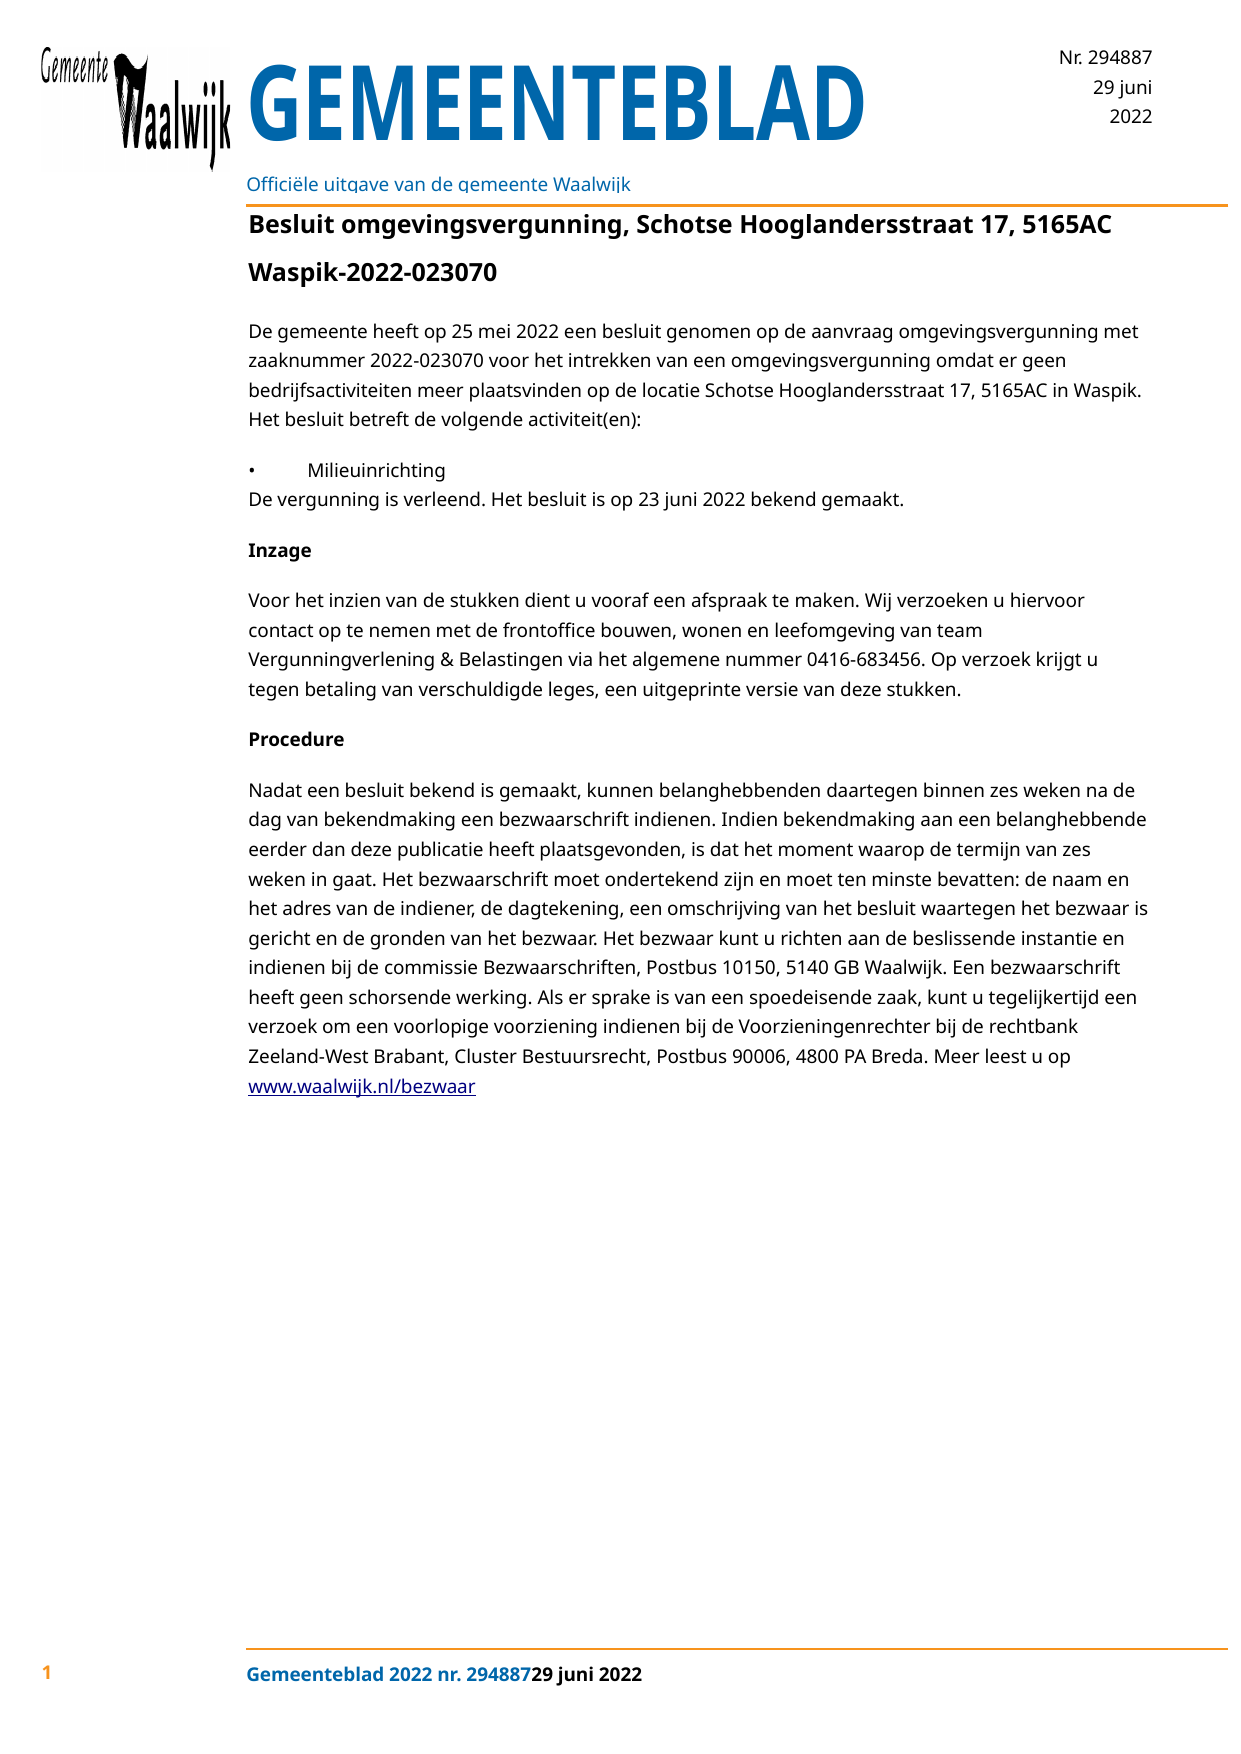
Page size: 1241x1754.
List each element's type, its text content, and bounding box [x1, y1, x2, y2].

text Voor het inzien van de stukken dient u vooraf een afspraak te maken. Wij verzoeken u hiervoor contact op te nemen met de frontoffice bouwen, wonen en leefomgeving van team Vergunningverlening & Belastingen via het algemene nummer 0416-683456. Op verzoek krijgt u tegen betaling van verschuldigde leges, een uitgeprinte versie van deze stukken. [248, 587, 1152, 702]
text De vergunning is verleend. Het besluit is op 23 juni 2022 bekend gemaakt. [248, 487, 1152, 512]
picture [41, 47, 231, 172]
text Procedure [248, 727, 1152, 752]
text Besluit omgevingsvergunning, Schotse Hooglandersstraat 17, 5165AC Waspik-2022-023070 [248, 207, 1152, 288]
text Nadat een besluit bekend is gemaakt, kunnen belanghebbenden daartegen binnen zes weken na de dag van bekendmaking een bezwaarschrift indienen. Indien bekendmaking aan een belanghebbende eerder dan deze publicatie heeft plaatsgevonden, is dat het moment waarop de termijn van zes weken in gaat. Het bezwaarschrift moet ondertekend zijn en moet ten minste bevatten: de naam en het adres van de indiener, de dagtekening, een omschrijving van het besluit waartegen het bezwaar is gericht en de gronden van het bezwaar. Het bezwaar kunt u richten aan de beslissende instantie en indienen bij de commissie Bezwaarschriften, Postbus 10150, 5140 GB Waalwijk. Een bezwaarschrift heeft geen schorsende werking. Als er sprake is van een spoedeisende zaak, kunt u tegelijkertijd een verzoek om een voorlopige voorziening indienen bij de Voorzieningenrechter bij de rechtbank Zeeland-West Brabant, Cluster Bestuursrecht, Postbus 90006, 4800 PA Breda. Meer leest u op www.waalwijk.nl/bezwaar [248, 777, 1152, 1099]
text De gemeente heeft op 25 mei 2022 een besluit genomen op de aanvraag omgevingsvergunning met zaaknummer 2022-023070 voor het intrekken van een omgevingsvergunning omdat er geen bedrijfsactiviteiten meer plaatsvinden op de locatie Schotse Hooglandersstraat 17, 5165AC in Waspik. Het besluit betreft de volgende activiteit(en): [248, 318, 1152, 432]
list Milieuinrichting [248, 457, 1152, 483]
text Inzage [248, 537, 1152, 563]
